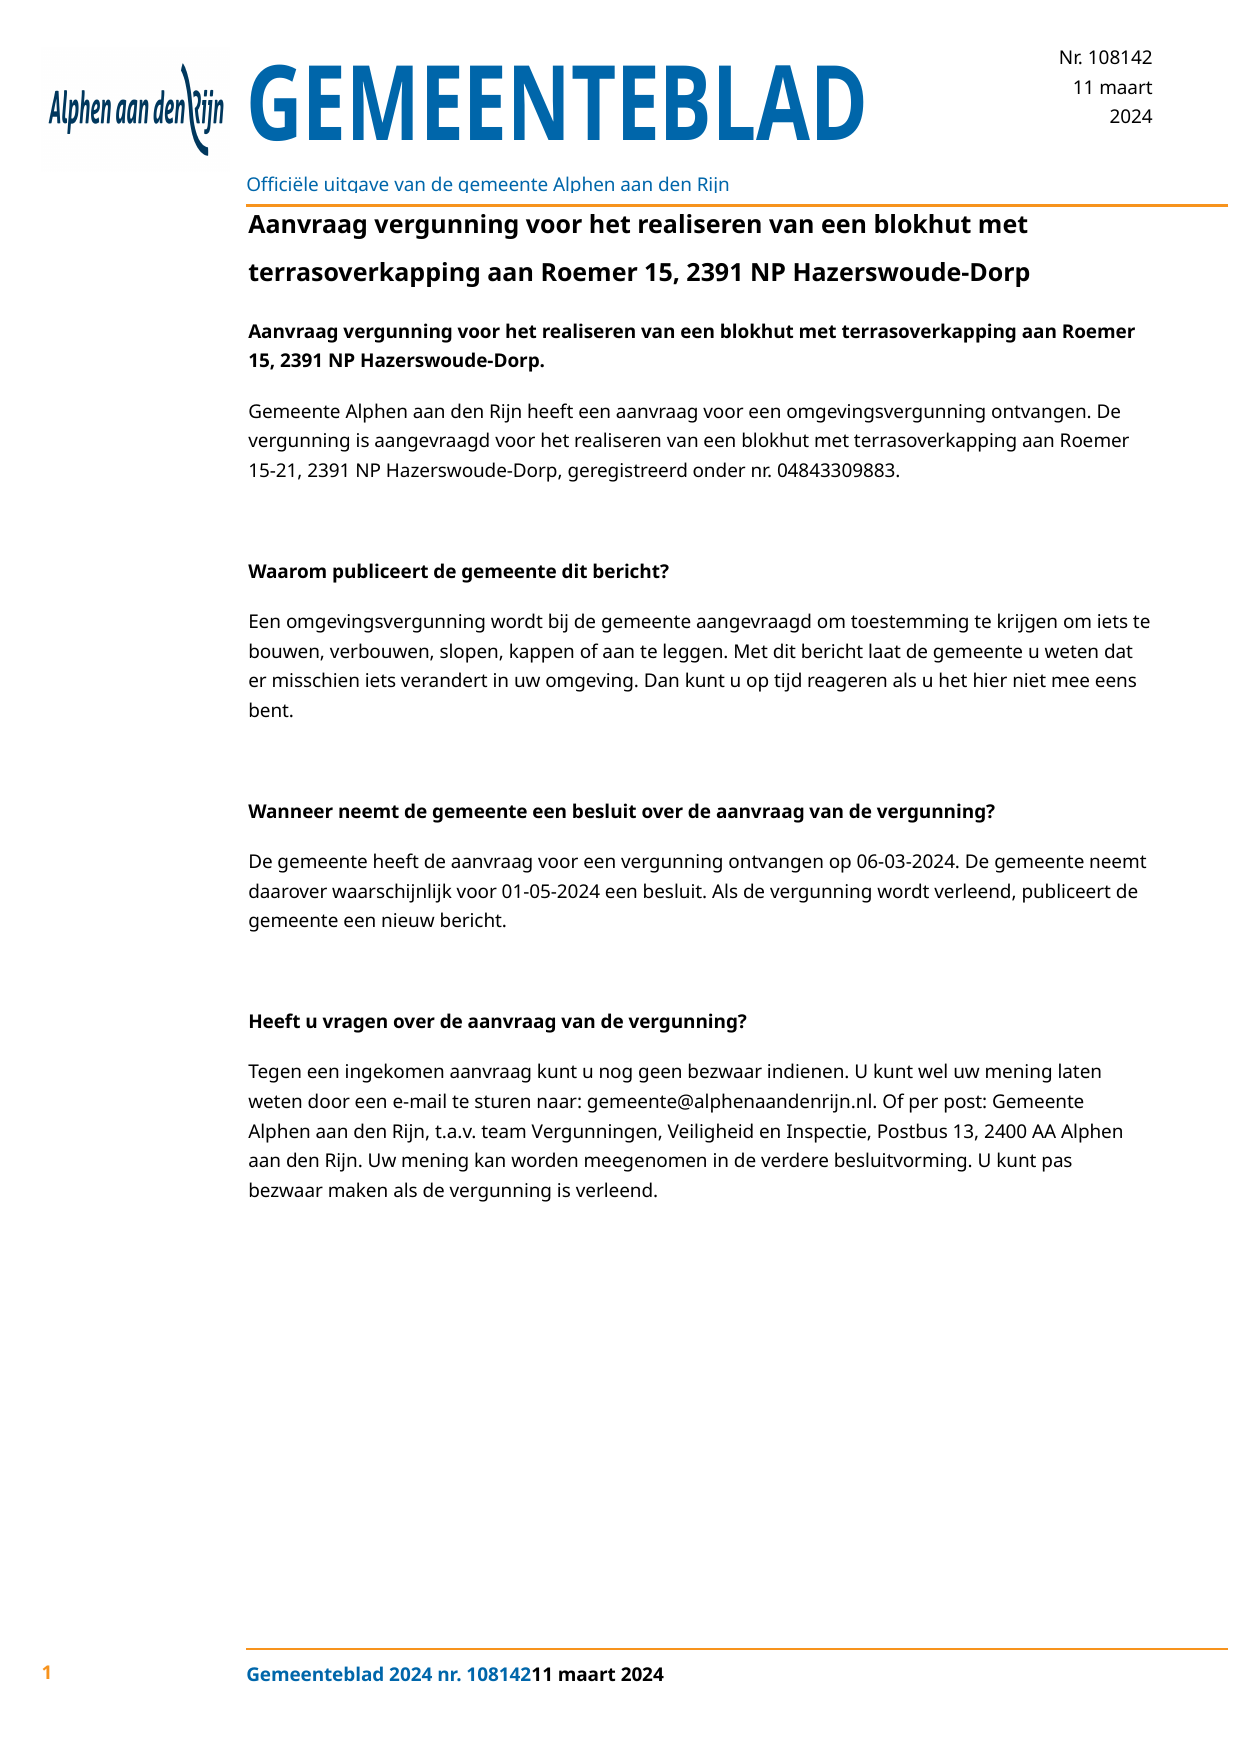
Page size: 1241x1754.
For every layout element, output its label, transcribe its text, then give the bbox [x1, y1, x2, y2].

text Aanvraag vergunning voor het realiseren van een blokhut met terrasoverkapping aan Roemer 15, 2391 NP Hazerswoude-Dorp [248, 207, 1152, 288]
text Gemeente Alphen aan den Rijn heeft een aanvraag voor een omgevingsvergunning ontvangen. De vergunning is aangevraagd voor het realiseren van een blokhut met terrasoverkapping aan Roemer 15-21, 2391 NP Hazerswoude-Dorp, geregistreerd onder nr. 04843309883. [248, 398, 1152, 483]
text Aanvraag vergunning voor het realiseren van een blokhut met terrasoverkapping aan Roemer 15, 2391 NP Hazerswoude-Dorp. [248, 318, 1152, 373]
text De gemeente heeft de aanvraag voor een vergunning ontvangen op 06-03-2024. De gemeente neemt daarover waarschijnlijk voor 01-05-2024 een besluit. Als de vergunning wordt verleend, publiceert de gemeente een nieuw bericht. [248, 848, 1152, 933]
text Tegen een ingekomen aanvraag kunt u nog geen bezwaar indienen. U kunt wel uw mening laten weten door een e-mail te sturen naar: gemeente@alphenaandenrijn.nl. Of per post: Gemeente Alphen aan den Rijn, t.a.v. team Vergunningen, Veiligheid en Inspectie, Postbus 13, 2400 AA Alphen aan den Rijn. Uw mening kan worden meegenomen in de verdere besluitvorming. U kunt pas bezwaar maken als de vergunning is verleend. [248, 1059, 1152, 1203]
text Wanneer neemt de gemeente een besluit over de aanvraag van de vergunning? [248, 798, 1152, 824]
picture [41, 47, 231, 172]
text Waarom publiceert de gemeente dit bericht? [248, 558, 1152, 584]
text Heeft u vragen over de aanvraag van de vergunning? [248, 1008, 1152, 1034]
text Een omgevingsvergunning wordt bij de gemeente aangevraagd om toestemming te krijgen om iets te bouwen, verbouwen, slopen, kappen of aan te leggen. Met dit bericht laat de gemeente u weten dat er misschien iets verandert in uw omgeving. Dan kunt u op tijd reageren als u het hier niet mee eens bent. [248, 608, 1152, 723]
